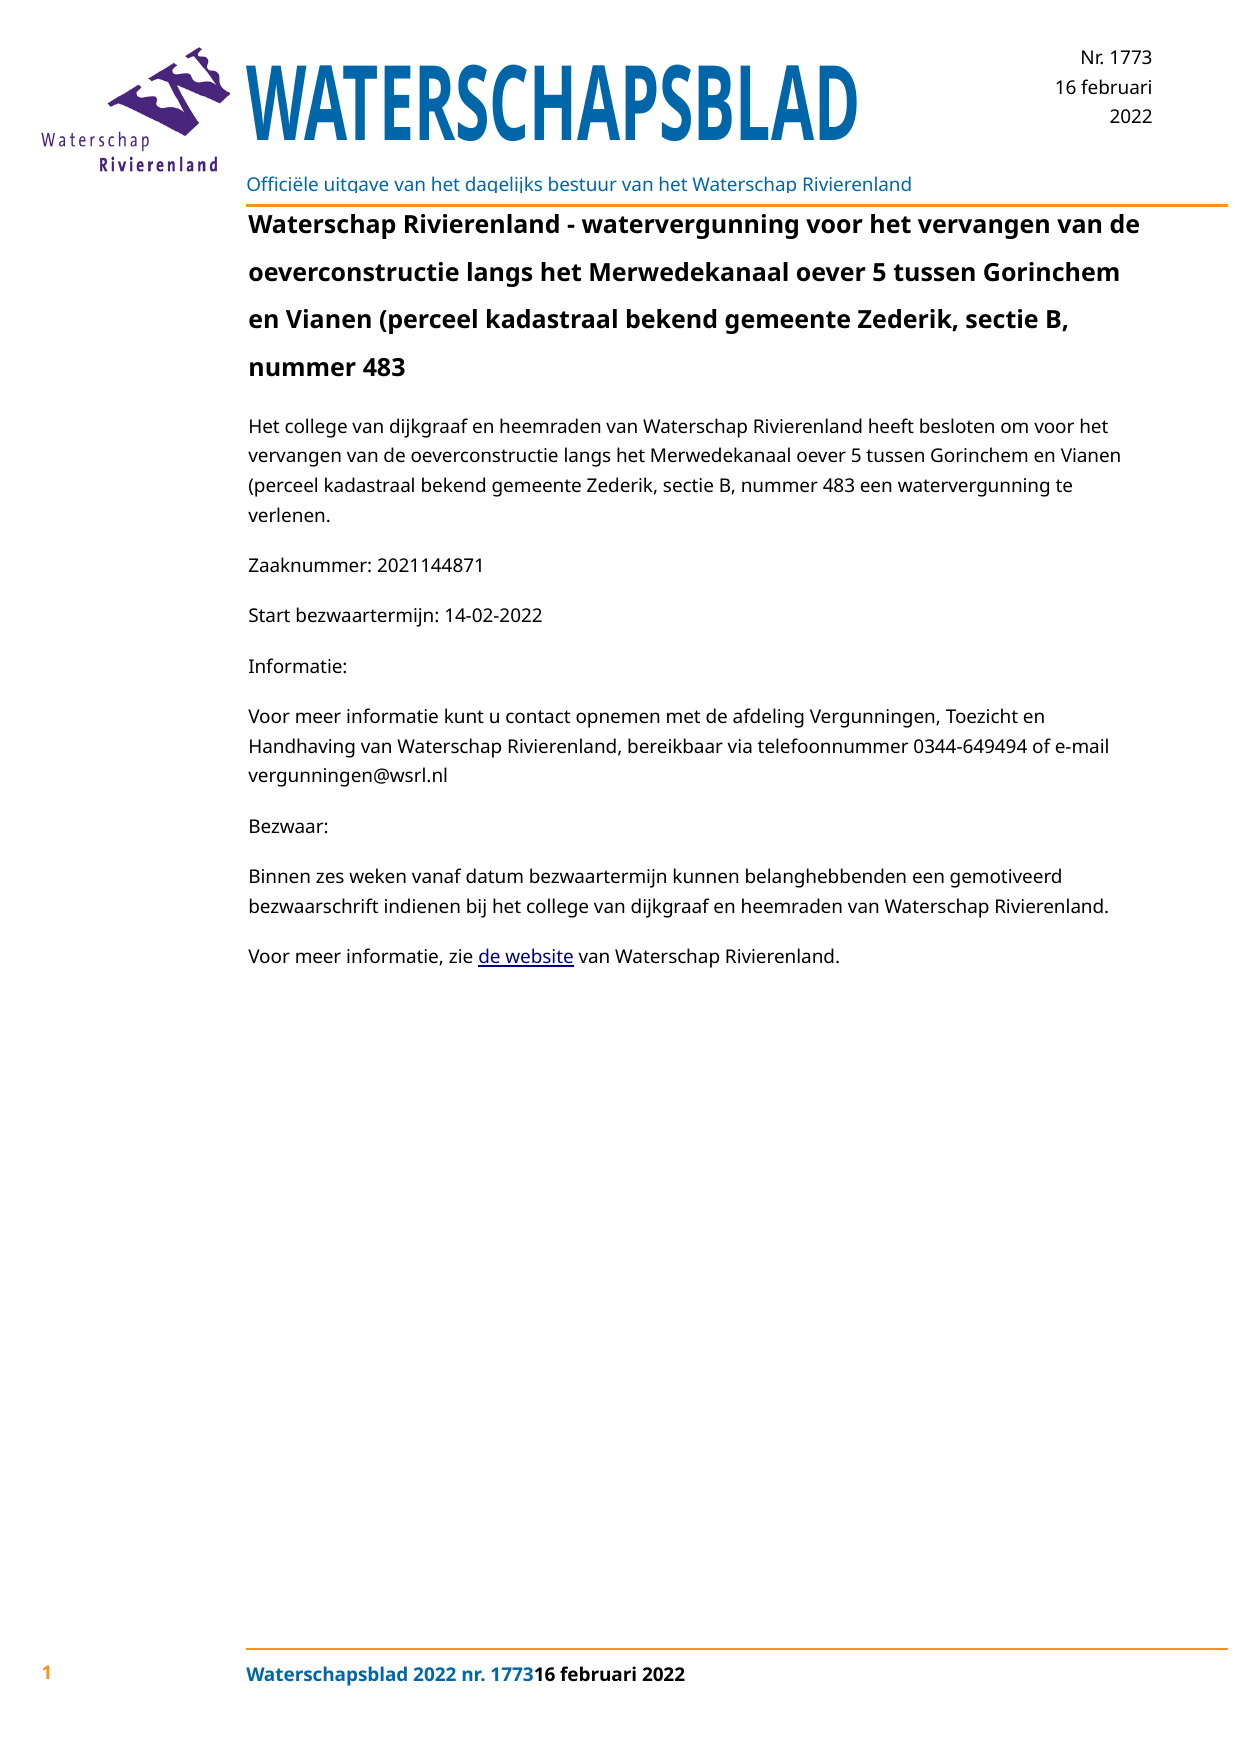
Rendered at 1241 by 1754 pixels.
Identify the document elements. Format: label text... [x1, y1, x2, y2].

text Het college van dijkgraaf en heemraden van Waterschap Rivierenland heeft besloten om voor het vervangen van de oeverconstructie langs het Merwedekanaal oever 5 tussen Gorinchem en Vianen (perceel kadastraal bekend gemeente Zederik, sectie B, nummer 483 een watervergunning te verlenen. [248, 413, 1152, 528]
picture [41, 47, 231, 172]
text Informatie: [248, 653, 1152, 679]
text Zaaknummer: 2021144871 [248, 552, 1152, 578]
text Start bezwaartermijn: 14-02-2022 [248, 603, 1152, 628]
text Voor meer informatie kunt u contact opnemen met de afdeling Vergunningen, Toezicht en Handhaving van Waterschap Rivierenland, bereikbaar via telefoonnummer 0344-649494 of e-mail vergunningen@wsrl.nl [248, 703, 1152, 788]
text Voor meer informatie, zie de website van Waterschap Rivierenland. [248, 943, 1152, 969]
text Binnen zes weken vanaf datum bezwaartermijn kunnen belanghebbenden een gemotiveerd bezwaarschrift indienen bij het college van dijkgraaf en heemraden van Waterschap Rivierenland. [248, 863, 1152, 919]
text Bezwaar: [248, 813, 1152, 839]
text Waterschap Rivierenland - watervergunning voor het vervangen van de oeverconstructie langs het Merwedekanaal oever 5 tussen Gorinchem en Vianen (perceel kadastraal bekend gemeente Zederik, sectie B, nummer 483 [248, 207, 1152, 384]
